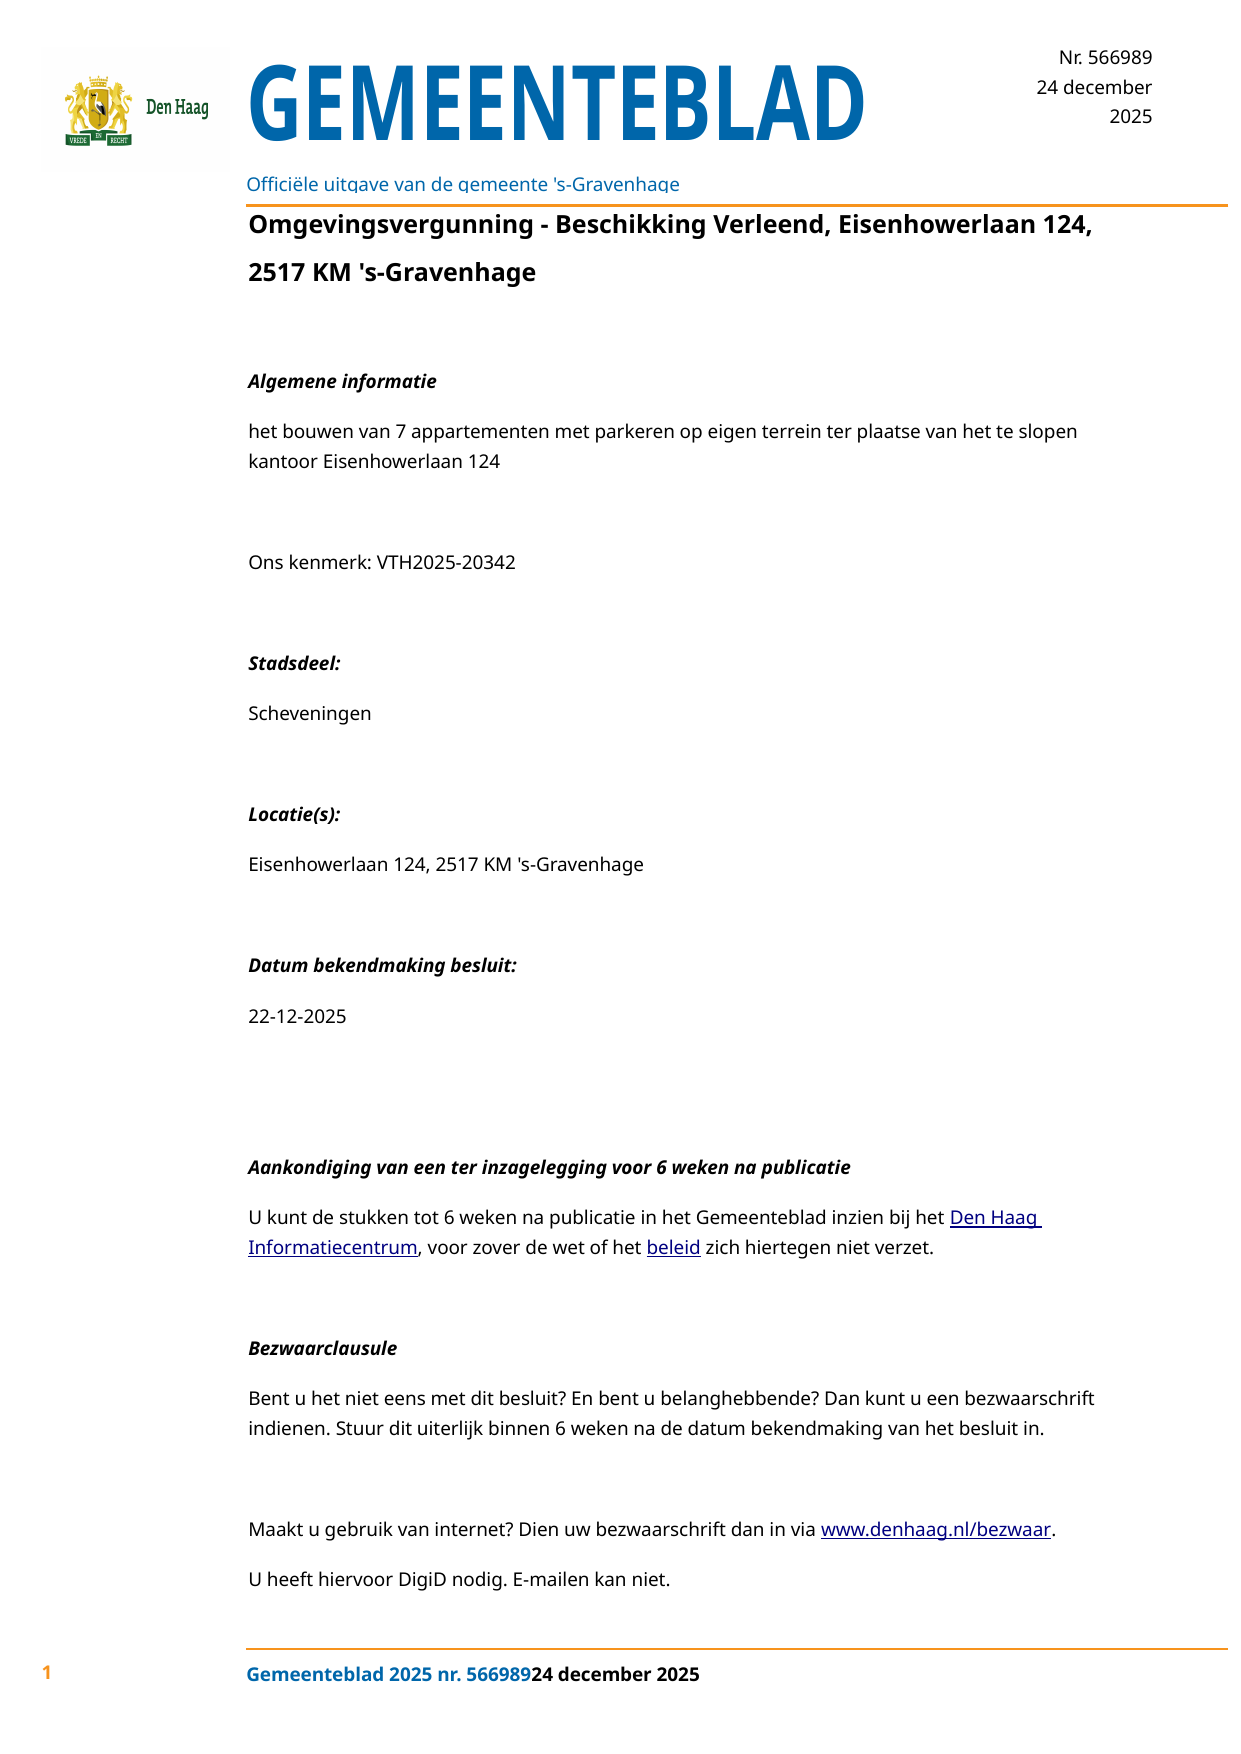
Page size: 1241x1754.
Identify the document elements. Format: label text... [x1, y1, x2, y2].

text Aankondiging van een ter inzagelegging voor 6 weken na publicatie [248, 1154, 1152, 1180]
picture [41, 47, 231, 172]
text U heeft hiervoor DigiD nodig. E-mailen kan niet. [248, 1566, 1152, 1592]
text Stadsdeel: [248, 650, 1152, 676]
text Maakt u gebruik van internet? Dien uw bezwaarschrift dan in via www.denhaag.nl/bezwaar. [248, 1516, 1152, 1542]
text Omgevingsvergunning - Beschikking Verleend, Eisenhowerlaan 124, 2517 KM 's-Gravenhage [248, 207, 1152, 288]
text 22-12-2025 [248, 1003, 1152, 1029]
text Eisenhowerlaan 124, 2517 KM 's-Gravenhage [248, 852, 1152, 877]
text Bent u het niet eens met dit besluit? En bent u belanghebbende? Dan kunt u een bezwaarschrift indienen. Stuur dit uiterlijk binnen 6 weken na de datum bekendmaking van het besluit in. [248, 1385, 1152, 1441]
text Locatie(s): [248, 801, 1152, 827]
text Datum bekendmaking besluit: [248, 952, 1152, 978]
text het bouwen van 7 appartementen met parkeren op eigen terrein ter plaatse van het te slopen kantoor Eisenhowerlaan 124 [248, 419, 1152, 474]
text U kunt de stukken tot 6 weken na publicatie in het Gemeenteblad inzien bij het Den Haag Informatiecentrum, voor zover de wet of het beleid zich hiertegen niet verzet. [248, 1204, 1152, 1260]
text Ons kenmerk: VTH2025-20342 [248, 549, 1152, 575]
text Algemene informatie [248, 368, 1152, 394]
text Scheveningen [248, 700, 1152, 726]
text Bezwaarclausule [248, 1335, 1152, 1361]
